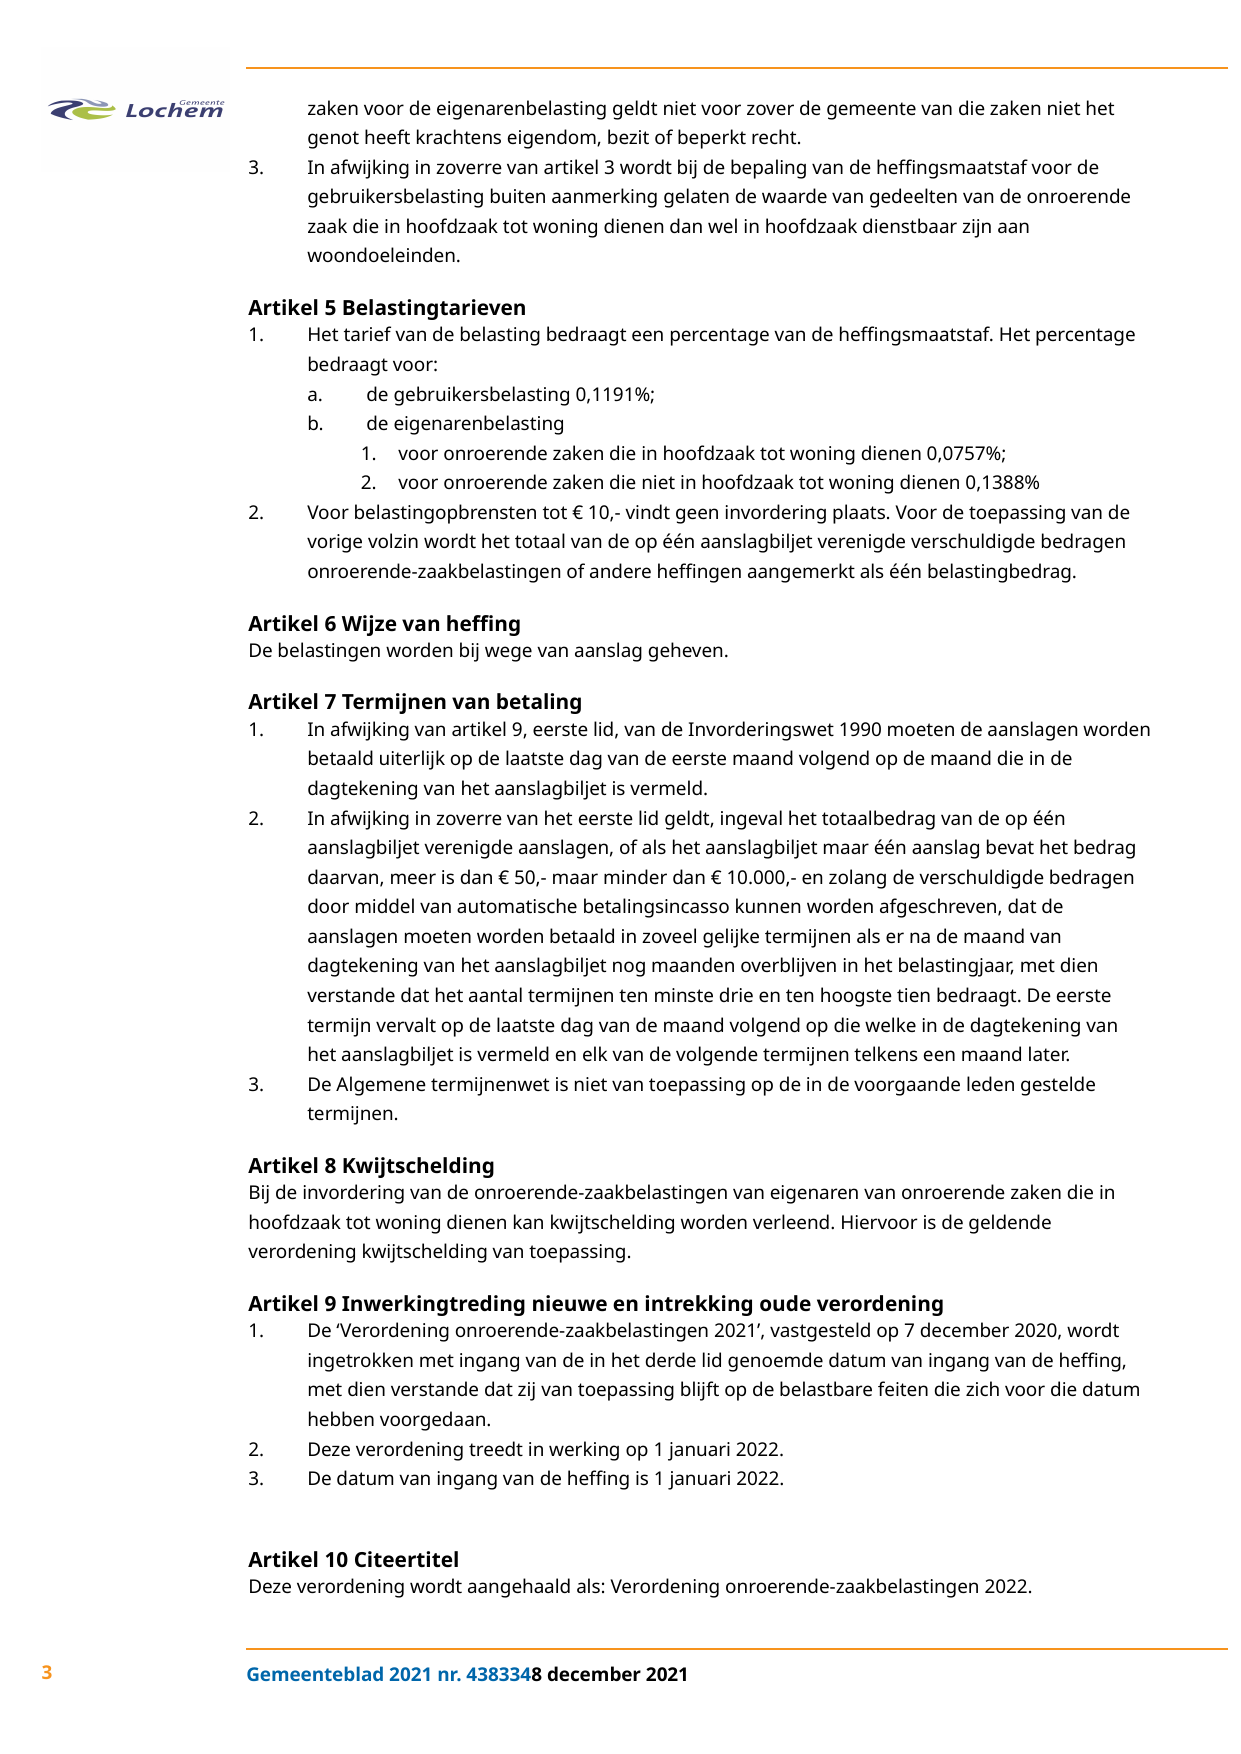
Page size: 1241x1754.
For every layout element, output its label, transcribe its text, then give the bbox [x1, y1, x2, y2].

list In afwijking van artikel 9, eerste lid, van de Invorderingswet 1990 moeten de aanslagen worden betaald uiterlijk op de laatste dag van de eerste maand volgend op de maand die in de dagtekening van het aanslagbiljet is vermeld. [248, 716, 1152, 801]
text De belastingen worden bij wege van aanslag geheven. [248, 637, 1152, 663]
list Het tarief van de belasting bedraagt een percentage van de heffingsmaatstaf. Het percentage bedraagt voor: [248, 322, 1152, 377]
list In afwijking in zoverre van artikel 3 wordt bij de bepaling van de heffingsmaatstaf voor de gebruikersbelasting buiten aanmerking gelaten de waarde van gedeelten van de onroerende zaak die in hoofdzaak tot woning dienen dan wel in hoofdzaak dienstbaar zijn aan woondoeleinden. [248, 154, 1152, 268]
text Artikel 10 Citeertitel [248, 1545, 1152, 1574]
text Artikel 5 Belastingtarieven [248, 293, 1152, 322]
list In afwijking in zoverre van het eerste lid geldt, ingeval het totaalbedrag van de op één aanslagbiljet verenigde aanslagen, of als het aanslagbiljet maar één aanslag bevat het bedrag daarvan, meer is dan € 50,- maar minder dan € 10.000,- en zolang de verschuldigde bedragen door middel van automatische betalingsincasso kunnen worden afgeschreven, dat de aanslagen moeten worden betaald in zoveel gelijke termijnen als er na de maand van dagtekening van het aanslagbiljet nog maanden overblijven in het belastingjaar, met dien verstande dat het aantal termijnen ten minste drie en ten hoogste tien bedraagt. De eerste termijn vervalt op de laatste dag van de maand volgend op die welke in de dagtekening van het aanslagbiljet is vermeld en elk van de volgende termijnen telkens een maand later. [248, 805, 1152, 1067]
picture [41, 47, 231, 172]
list zaken voor de eigenarenbelasting geldt niet voor zover de gemeente van die zaken niet het genot heeft krachtens eigendom, bezit of beperkt recht. [248, 95, 1152, 150]
text Bij de invordering van de onroerende-zaakbelastingen van eigenaren van onroerende zaken die in hoofdzaak tot woning dienen kan kwijtschelding worden verleend. Hiervoor is de geldende verordening kwijtschelding van toepassing. [248, 1179, 1152, 1264]
list de gebruikersbelasting 0,1191%; [307, 381, 1152, 406]
list De datum van ingang van de heffing is 1 januari 2022. [248, 1465, 1152, 1491]
list voor onroerende zaken die niet in hoofdzaak tot woning dienen 0,1388% [361, 469, 1152, 495]
list de eigenarenbelasting [307, 410, 1152, 436]
list De ‘Verordening onroerende-zaakbelastingen 2021’, vastgesteld op 7 december 2020, wordt ingetrokken met ingang van de in het derde lid genoemde datum van ingang van de heffing, met dien verstande dat zij van toepassing blijft op de belastbare feiten die zich voor die datum hebben voorgedaan. [248, 1317, 1152, 1432]
list voor onroerende zaken die in hoofdzaak tot woning dienen 0,0757%; [361, 440, 1152, 466]
text Artikel 8 Kwijtschelding [248, 1151, 1152, 1179]
list De Algemene termijnenwet is niet van toepassing op de in de voorgaande leden gestelde termijnen. [248, 1071, 1152, 1126]
list Voor belastingopbrensten tot € 10,- vindt geen invordering plaats. Voor de toepassing van de vorige volzin wordt het totaal van de op één aanslagbiljet verenigde verschuldigde bedragen onroerende-zaakbelastingen of andere heffingen aangemerkt als één belastingbedrag. [248, 499, 1152, 584]
text Artikel 7 Termijnen van betaling [248, 687, 1152, 716]
list Deze verordening treedt in werking op 1 januari 2022. [248, 1436, 1152, 1461]
text Deze verordening wordt aangehaald als: Verordening onroerende-zaakbelastingen 2022. [248, 1574, 1152, 1599]
text Artikel 6 Wijze van heffing [248, 609, 1152, 637]
text Artikel 9 Inwerkingtreding nieuwe en intrekking oude verordening [248, 1289, 1152, 1317]
